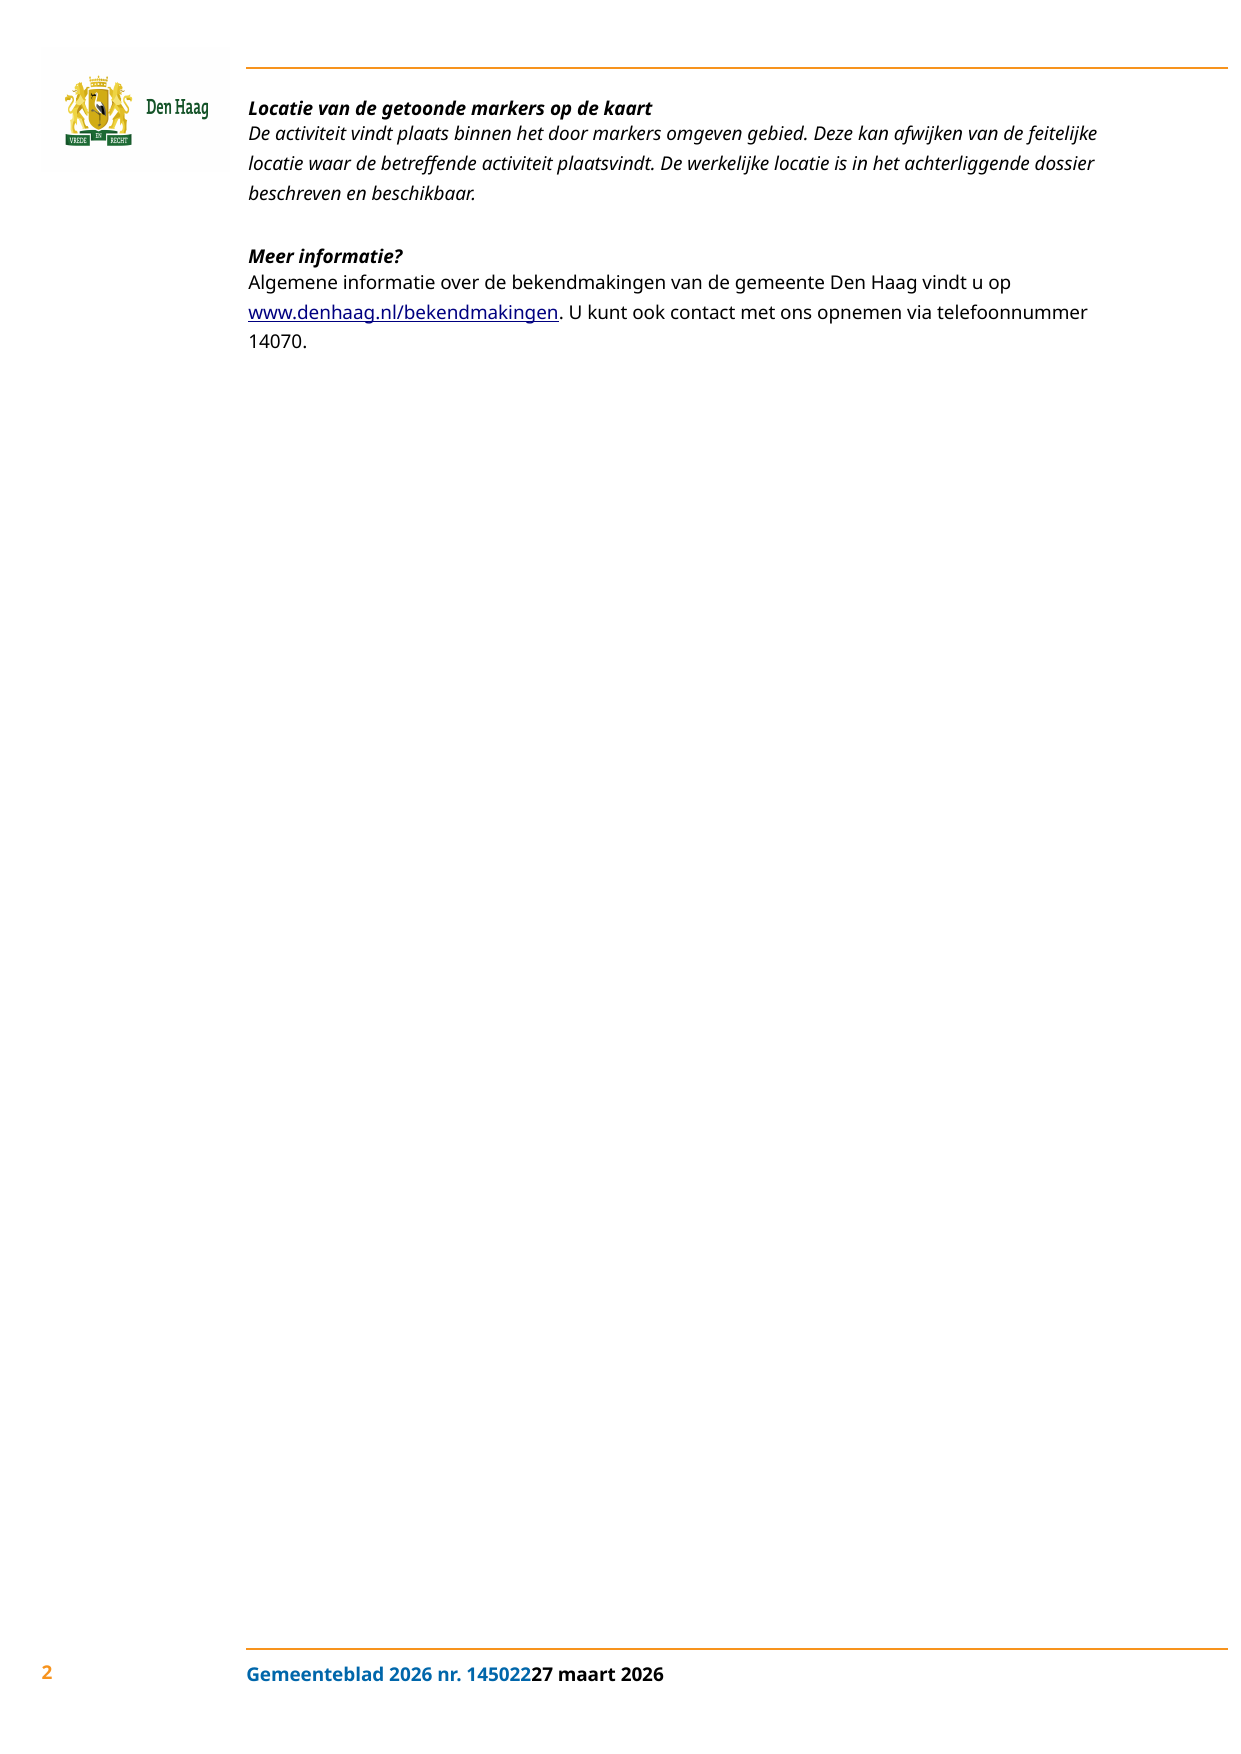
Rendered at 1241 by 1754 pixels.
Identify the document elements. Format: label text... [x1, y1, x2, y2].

text Algemene informatie over de bekendmakingen van de gemeente Den Haag vindt u op www.denhaag.nl/bekendmakingen. U kunt ook contact met ons opnemen via telefoonnummer 14070. [248, 269, 1152, 354]
picture [41, 47, 231, 172]
text Meer informatie? [248, 244, 1152, 269]
text Locatie van de getoonde markers op de kaart [248, 95, 1152, 121]
text De activiteit vindt plaats binnen het door markers omgeven gebied. Deze kan afwijken van de feitelijke locatie waar de betreffende activiteit plaatsvindt. De werkelijke locatie is in het achterliggende dossier beschreven en beschikbaar. [248, 121, 1152, 205]
